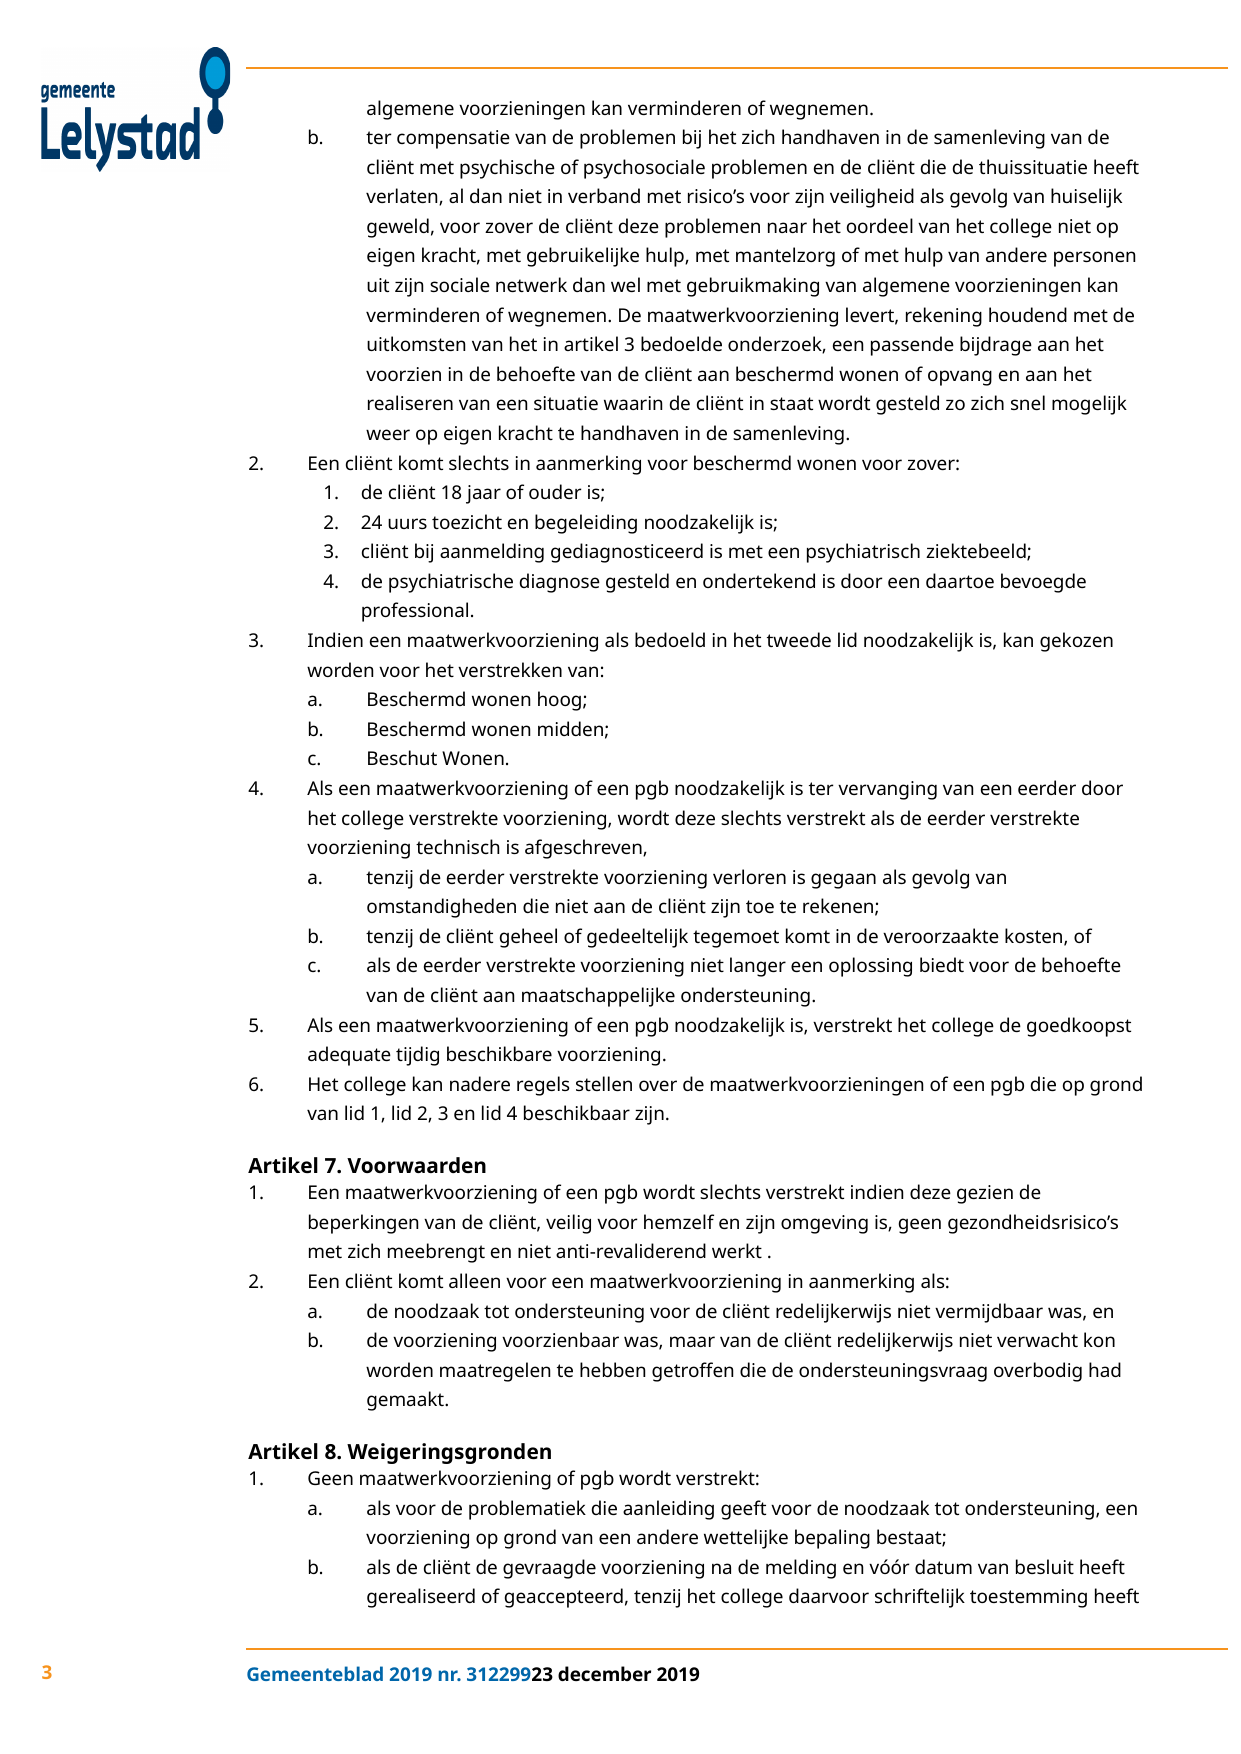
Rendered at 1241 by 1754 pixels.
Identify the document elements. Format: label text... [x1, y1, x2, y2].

list Als een maatwerkvoorziening of een pgb noodzakelijk is ter vervanging van een eerder door het college verstrekte voorziening, wordt deze slechts verstrekt als de eerder verstrekte voorziening technisch is afgeschreven, [248, 775, 1152, 860]
list als voor de problematiek die aanleiding geeft voor de noodzaak tot ondersteuning, een voorziening op grond van een andere wettelijke bepaling bestaat; [307, 1495, 1152, 1550]
list algemene voorzieningen kan verminderen of wegnemen. [307, 95, 1152, 121]
list Beschut Wonen. [307, 746, 1152, 771]
list cliënt bij aanmelding gediagnosticeerd is met een psychiatrisch ziektebeeld; [323, 538, 1152, 564]
list Een cliënt komt slechts in aanmerking voor beschermd wonen voor zover: [248, 450, 1152, 476]
list 24 uurs toezicht en begeleiding noodzakelijk is; [323, 509, 1152, 535]
list als de cliënt de gevraagde voorziening na de melding en vóór datum van besluit heeft gerealiseerd of geaccepteerd, tenzij het college daarvoor schriftelijk toestemming heeft [307, 1554, 1152, 1609]
list Indien een maatwerkvoorziening als bedoeld in het tweede lid noodzakelijk is, kan gekozen worden voor het verstrekken van: [248, 627, 1152, 683]
text Artikel 7. Voorwaarden [248, 1151, 1152, 1179]
picture [41, 47, 231, 172]
list Het college kan nadere regels stellen over de maatwerkvoorzieningen of een pgb die op grond van lid 1, lid 2, 3 en lid 4 beschikbaar zijn. [248, 1071, 1152, 1126]
list Een maatwerkvoorziening of een pgb wordt slechts verstrekt indien deze gezien de beperkingen van de cliënt, veilig voor hemzelf en zijn omgeving is, geen gezondheidsrisico’s met zich meebrengt en niet anti-revaliderend werkt . [248, 1179, 1152, 1264]
list de noodzaak tot ondersteuning voor de cliënt redelijkerwijs niet vermijdbaar was, en [307, 1298, 1152, 1323]
list Beschermd wonen midden; [307, 716, 1152, 742]
list als de eerder verstrekte voorziening niet langer een oplossing biedt voor de behoefte van de cliënt aan maatschappelijke ondersteuning. [307, 953, 1152, 1008]
list de voorziening voorzienbaar was, maar van de cliënt redelijkerwijs niet verwacht kon worden maatregelen te hebben getroffen die de ondersteuningsvraag overbodig had gemaakt. [307, 1327, 1152, 1412]
list tenzij de cliënt geheel of gedeeltelijk tegemoet komt in de veroorzaakte kosten, of [307, 923, 1152, 949]
list de psychiatrische diagnose gesteld en ondertekend is door een daartoe bevoegde professional. [323, 568, 1152, 623]
text Artikel 8. Weigeringsgronden [248, 1437, 1152, 1465]
list Geen maatwerkvoorziening of pgb wordt verstrekt: [248, 1465, 1152, 1491]
list ter compensatie van de problemen bij het zich handhaven in de samenleving van de cliënt met psychische of psychosociale problemen en de cliënt die de thuissituatie heeft verlaten, al dan niet in verband met risico’s voor zijn veiligheid als gevolg van huiselijk geweld, voor zover de cliënt deze problemen naar het oordeel van het college niet op eigen kracht, met gebruikelijke hulp, met mantelzorg of met hulp van andere personen uit zijn sociale netwerk dan wel met gebruikmaking van algemene voorzieningen kan verminderen of wegnemen. De maatwerkvoorziening levert, rekening houdend met de uitkomsten van het in artikel 3 bedoelde onderzoek, een passende bijdrage aan het voorzien in de behoefte van de cliënt aan beschermd wonen of opvang en aan het realiseren van een situatie waarin de cliënt in staat wordt gesteld zo zich snel mogelijk weer op eigen kracht te handhaven in de samenleving. [307, 124, 1152, 446]
list de cliënt 18 jaar of ouder is; [323, 479, 1152, 505]
list tenzij de eerder verstrekte voorziening verloren is gegaan als gevolg van omstandigheden die niet aan de cliënt zijn toe te rekenen; [307, 864, 1152, 919]
list Beschermd wonen hoog; [307, 686, 1152, 712]
list Als een maatwerkvoorziening of een pgb noodzakelijk is, verstrekt het college de goedkoopst adequate tijdig beschikbare voorziening. [248, 1012, 1152, 1067]
list Een cliënt komt alleen voor een maatwerkvoorziening in aanmerking als: [248, 1268, 1152, 1294]
